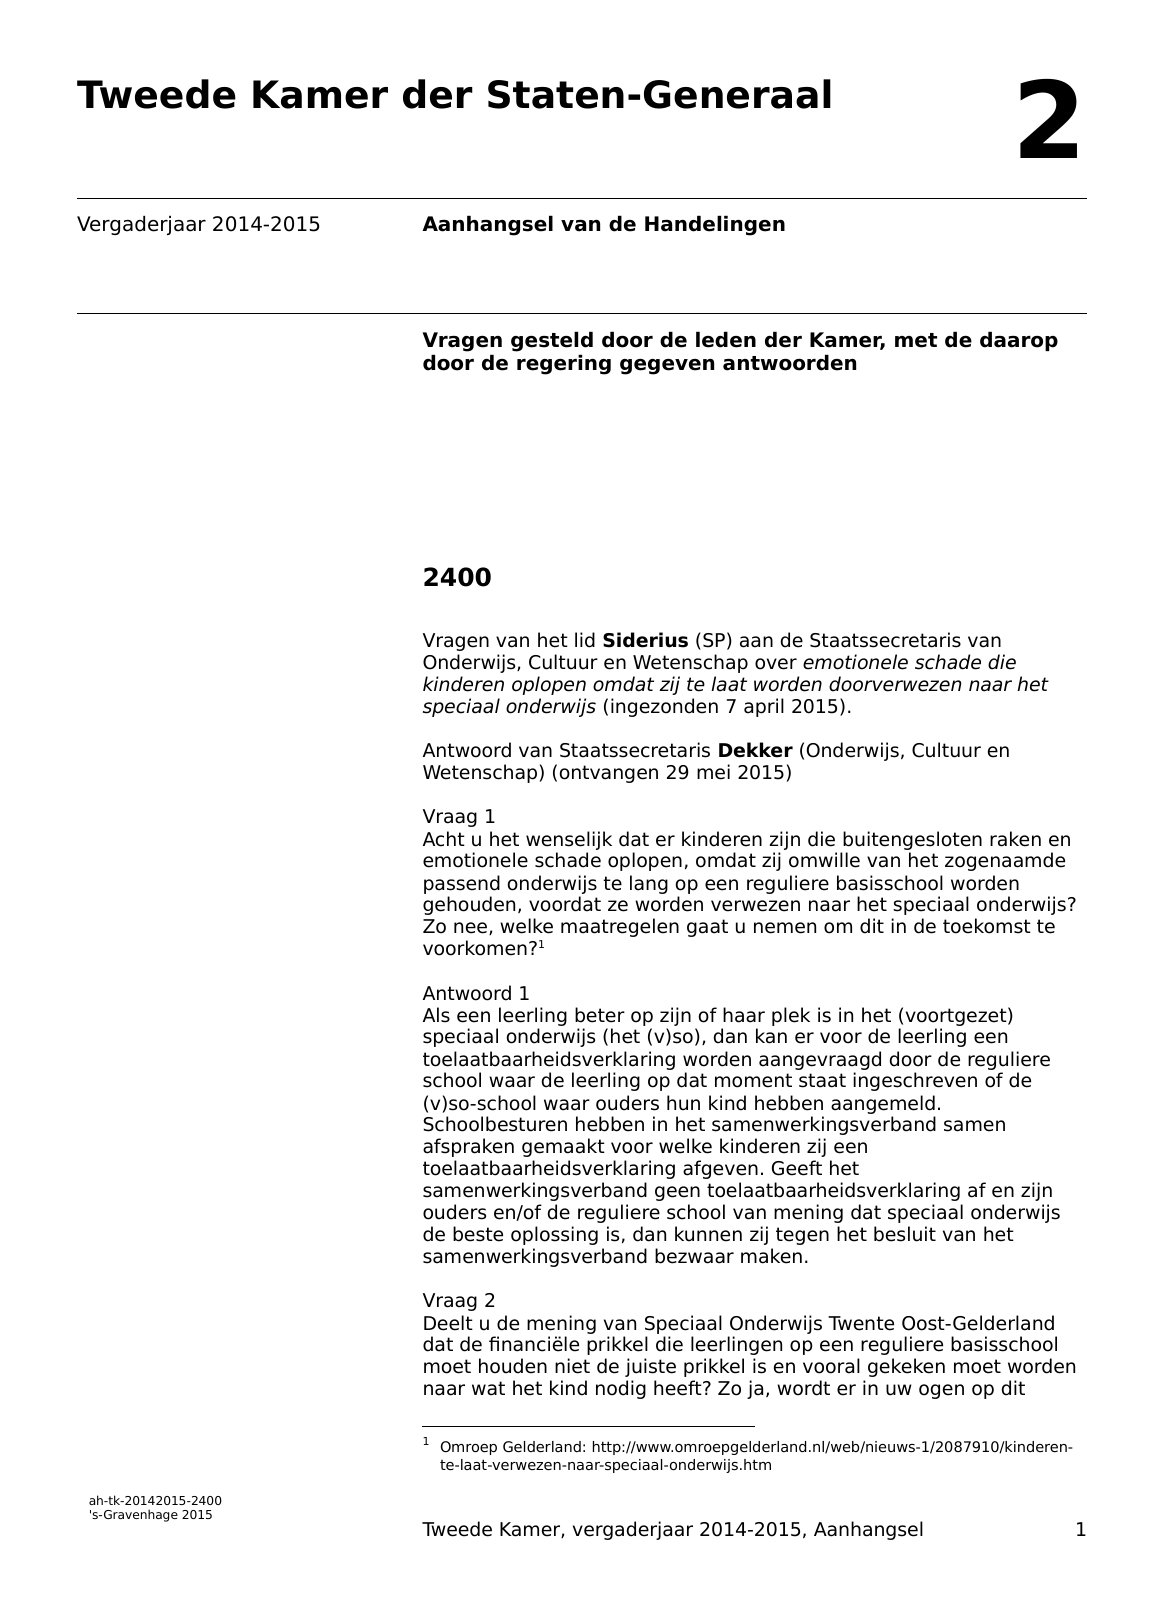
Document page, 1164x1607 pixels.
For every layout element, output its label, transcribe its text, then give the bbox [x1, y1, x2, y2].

text 2400 [422, 563, 1087, 592]
text Vragen van het lid Siderius (SP) aan de Staatssecretaris van Onderwijs, Cultuur en Wetenschap over emotionele schade die kinderen oplopen omdat zij te laat worden doorverwezen naar het speciaal onderwijs (ingezonden 7 april 2015). [422, 630, 1087, 718]
table_cell Vragen gesteld door de leden der Kamer, met de daarop door de regering gegeven antwoorden [422, 314, 1087, 375]
table_cell Vergaderjaar 2014-2015 [77, 199, 422, 313]
table_cell [77, 314, 422, 375]
table_cell Aanhangsel van de Handelingen [422, 199, 1087, 313]
text ah-tk-20142015-2400 [88, 1494, 323, 1508]
text Deelt u de mening van Speciaal Onderwijs Twente Oost-Gelderland dat de financiële prikkel die leerlingen op een reguliere basisschool moet houden niet de juiste prikkel is en vooral gekeken moet worden naar wat het kind nodig heeft? Zo ja, wordt er in uw ogen op dit [422, 1312, 1087, 1400]
text Als een leerling beter op zijn of haar plek is in het (voortgezet) speciaal onderwijs (het (v)so), dan kan er voor de leerling een toelaatbaarheidsverklaring worden aangevraagd door de reguliere school waar de leerling op dat moment staat ingeschreven of de (v)so-school waar ouders hun kind hebben aangemeld. Schoolbesturen hebben in het samenwerkingsverband samen afspraken gemaakt voor welke kinderen zij een toelaatbaarheidsverklaring afgeven. Geeft het samenwerkingsverband geen toelaatbaarheidsverklaring af en zijn ouders en/of de reguliere school van mening dat speciaal onderwijs de beste oplossing is, dan kunnen zij tegen het besluit van het samenwerkingsverband bezwaar maken. [422, 1004, 1087, 1268]
table_header Tweede Kamer der Staten-Generaal [77, 59, 886, 198]
table_header 2 [886, 59, 1087, 198]
text Omroep Gelderland: http://www.omroepgelderland.nl/web/nieuws-1/2087910/kinderen-te-laat-verwezen-naar-speciaal-onderwijs.htm [422, 1435, 1087, 1474]
text Antwoord 1 [422, 982, 1087, 1004]
text Vraag 1 [422, 806, 1087, 828]
text 's-Gravenhage 2015 [88, 1508, 323, 1522]
text Acht u het wenselijk dat er kinderen zijn die buitengesloten raken en emotionele schade oplopen, omdat zij omwille van het zogenaamde passend onderwijs te lang op een reguliere basisschool worden gehouden, voordat ze worden verwezen naar het speciaal onderwijs? Zo nee, welke maatregelen gaat u nemen om dit in de toekomst te voorkomen? [422, 828, 1087, 960]
text Antwoord van Staatssecretaris Dekker (Onderwijs, Cultuur en Wetenschap) (ontvangen 29 mei 2015) [422, 740, 1087, 784]
text Vraag 2 [422, 1290, 1087, 1312]
